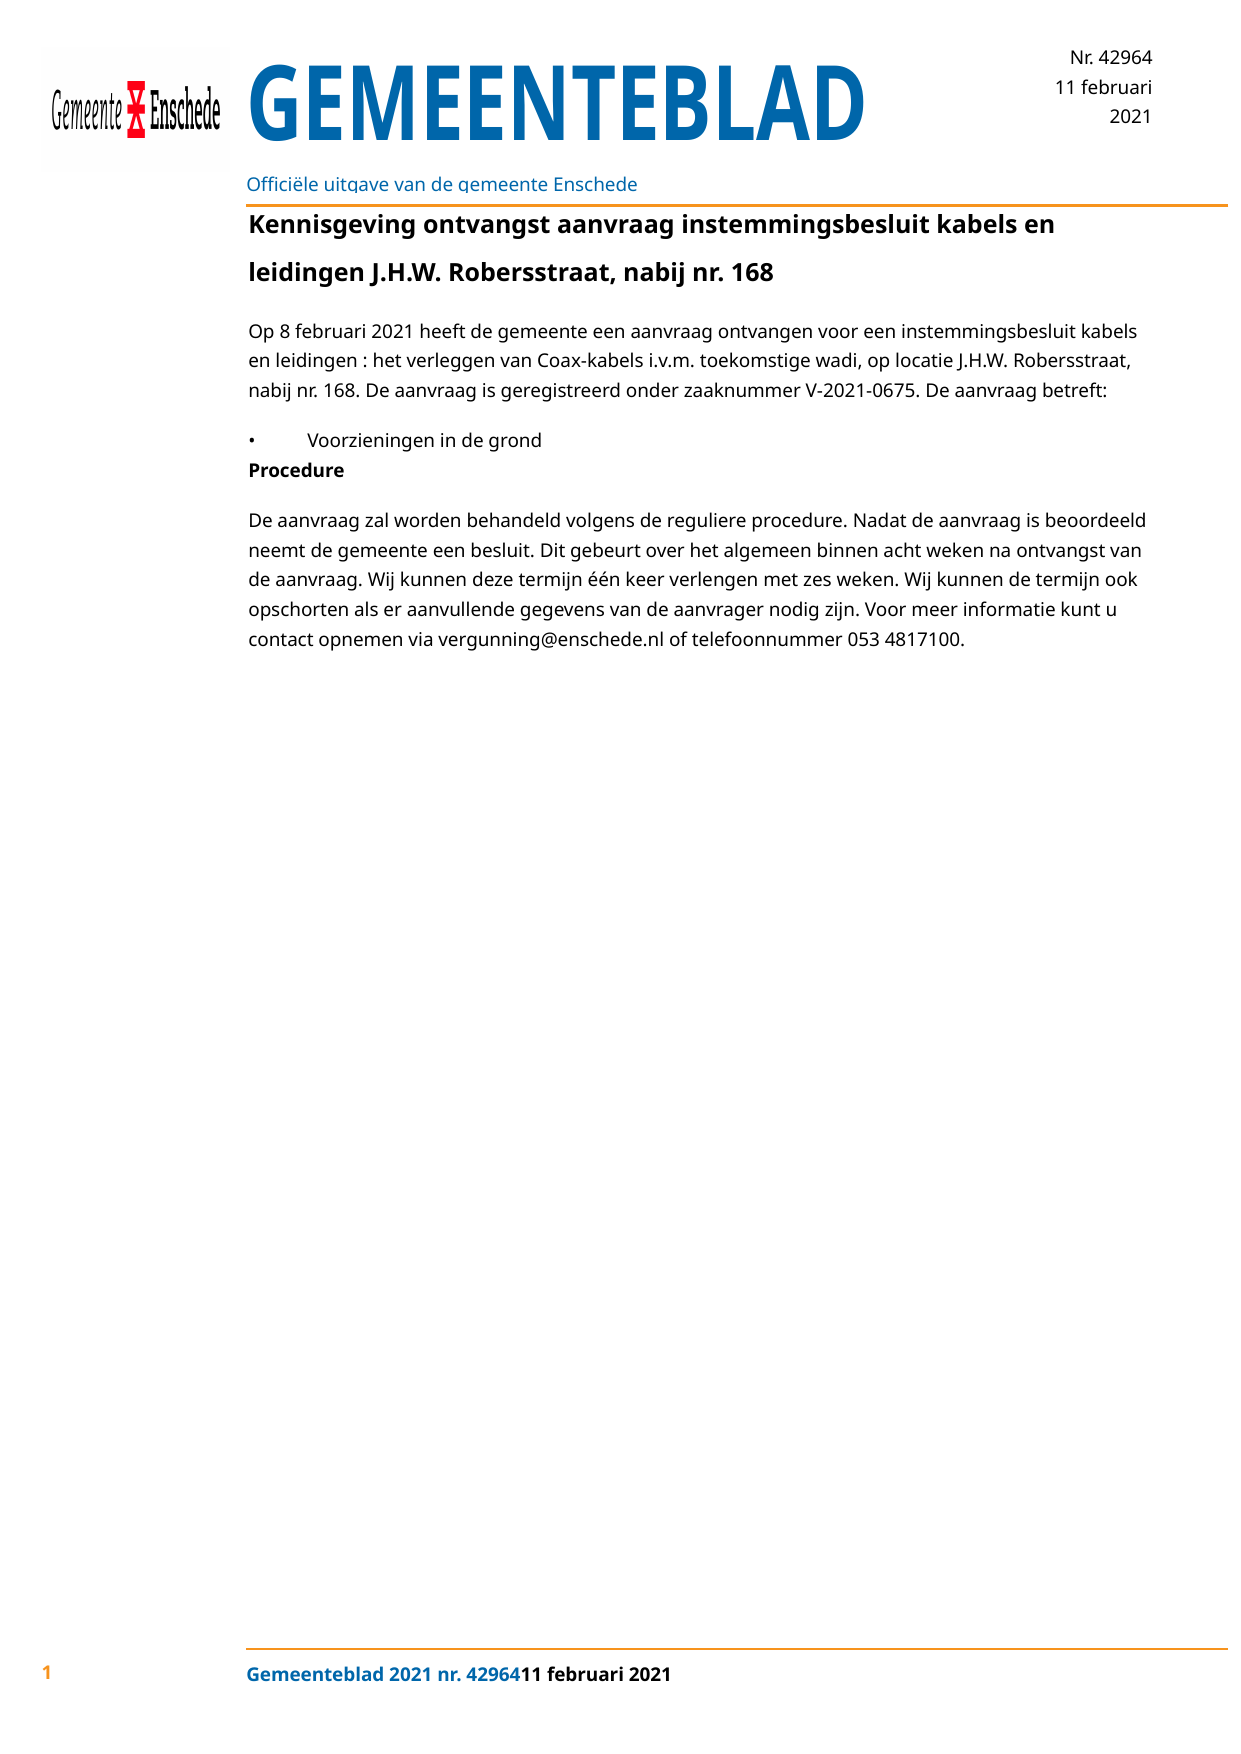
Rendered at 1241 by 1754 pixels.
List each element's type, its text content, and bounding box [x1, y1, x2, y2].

text Op 8 februari 2021 heeft de gemeente een aanvraag ontvangen voor een instemmingsbesluit kabels en leidingen : het verleggen van Coax-kabels i.v.m. toekomstige wadi, op locatie J.H.W. Robersstraat, nabij nr. 168. De aanvraag is geregistreerd onder zaaknummer V-2021-0675. De aanvraag betreft: [248, 318, 1152, 403]
text De aanvraag zal worden behandeld volgens de reguliere procedure. Nadat de aanvraag is beoordeeld neemt de gemeente een besluit. Dit gebeurt over het algemeen binnen acht weken na ontvangst van de aanvraag. Wij kunnen deze termijn één keer verlengen met zes weken. Wij kunnen de termijn ook opschorten als er aanvullende gegevens van de aanvrager nodig zijn. Voor meer informatie kunt u contact opnemen via vergunning@enschede.nl of telefoonnummer 053 4817100. [248, 507, 1152, 652]
list Voorzieningen in de grond [248, 427, 1152, 453]
text Procedure [248, 457, 1152, 483]
text Kennisgeving ontvangst aanvraag instemmingsbesluit kabels en leidingen J.H.W. Robersstraat, nabij nr. 168 [248, 207, 1152, 288]
picture [41, 47, 231, 172]
